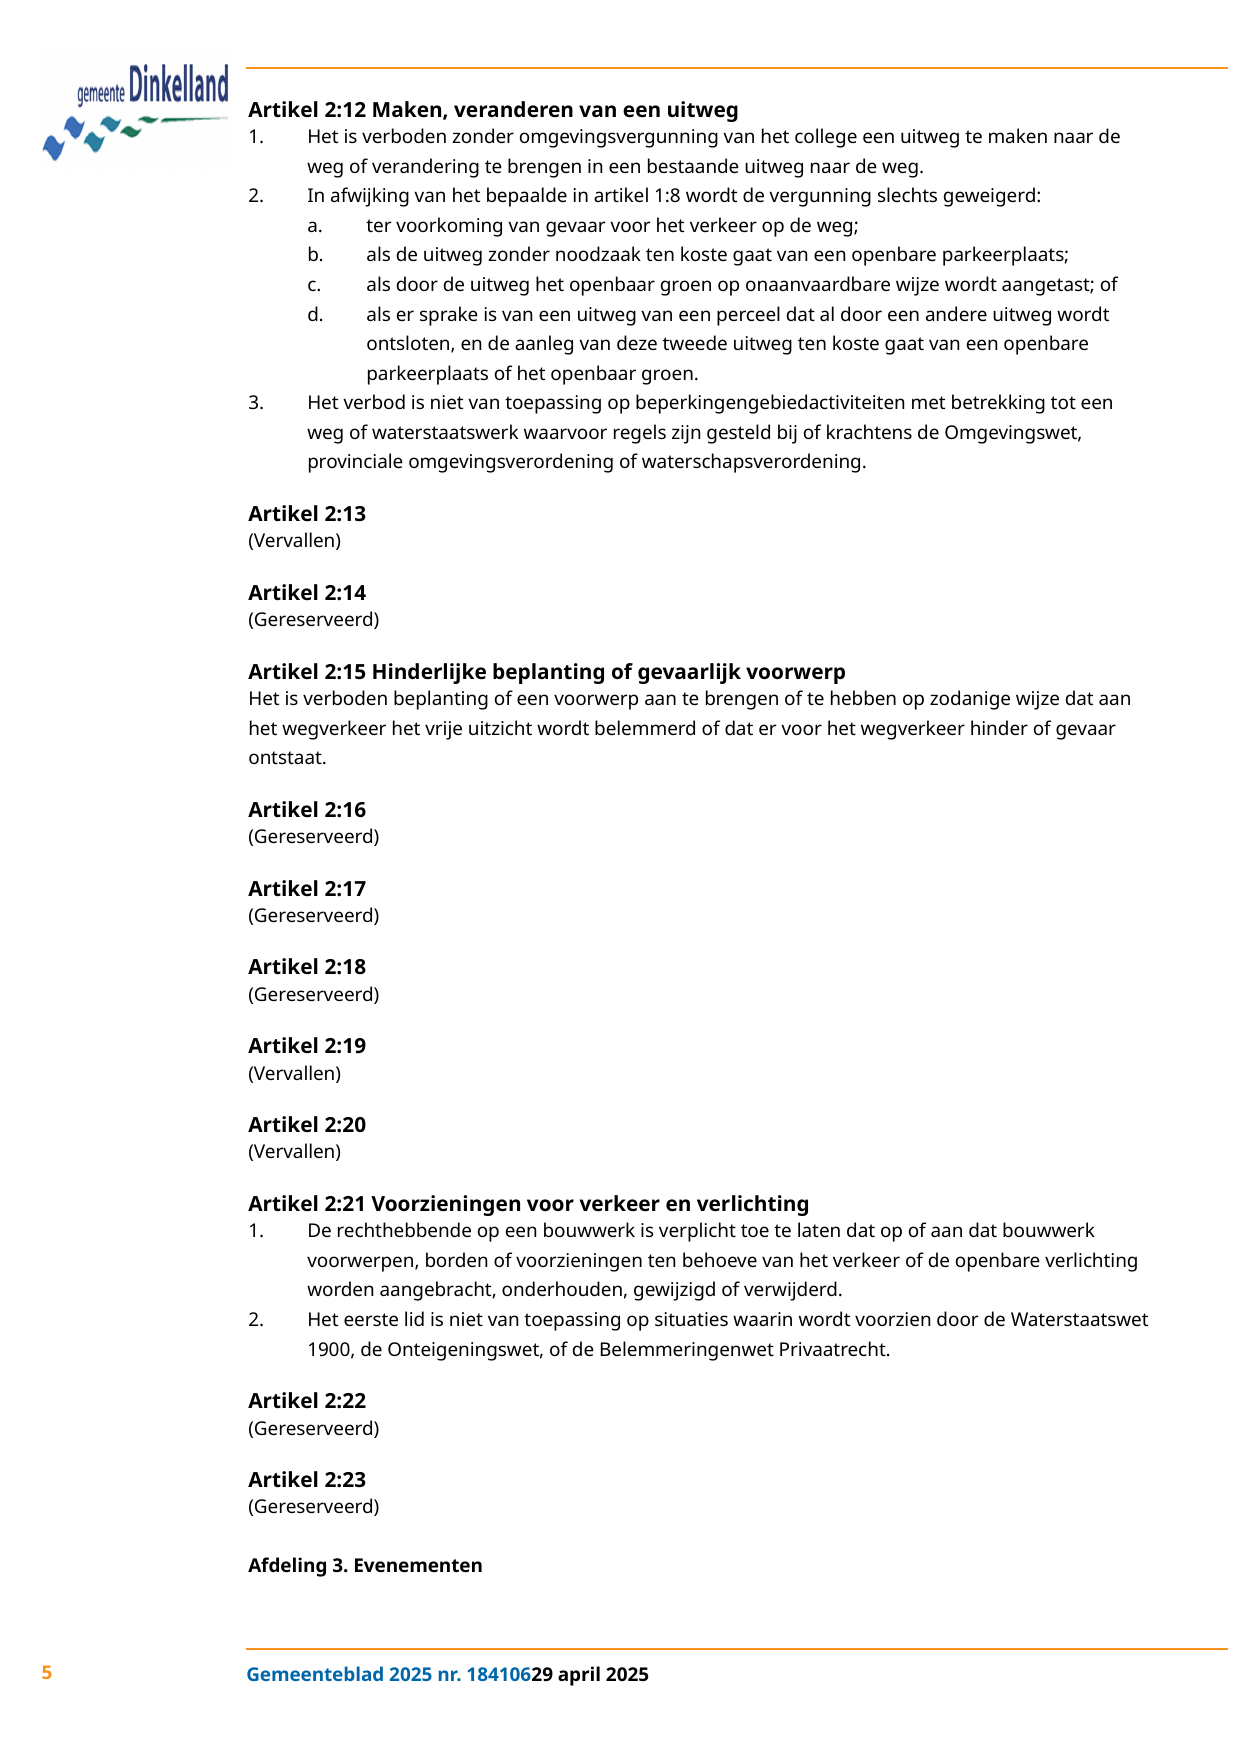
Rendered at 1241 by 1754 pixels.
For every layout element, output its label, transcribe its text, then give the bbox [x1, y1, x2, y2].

text Artikel 2:23 [248, 1465, 1152, 1493]
text (Gereserveerd) [248, 1415, 1152, 1440]
text (Gereserveerd) [248, 606, 1152, 632]
text (Gereserveerd) [248, 823, 1152, 849]
picture [41, 47, 231, 172]
text (Vervallen) [248, 527, 1152, 553]
text Artikel 2:12 Maken, veranderen van een uitweg [248, 95, 1152, 123]
list Het is verboden zonder omgevingsvergunning van het college een uitweg te maken naar de weg of verandering te brengen in een bestaande uitweg naar de weg. [248, 123, 1152, 178]
text Artikel 2:20 [248, 1110, 1152, 1139]
text Artikel 2:22 [248, 1386, 1152, 1415]
text (Vervallen) [248, 1139, 1152, 1164]
text Artikel 2:21 Voorzieningen voor verkeer en verlichting [248, 1189, 1152, 1217]
text (Gereserveerd) [248, 1493, 1152, 1519]
text (Gereserveerd) [248, 902, 1152, 928]
list In afwijking van het bepaalde in artikel 1:8 wordt de vergunning slechts geweigerd: [248, 182, 1152, 208]
list als de uitweg zonder noodzaak ten koste gaat van een openbare parkeerplaats; [307, 242, 1152, 267]
text Artikel 2:19 [248, 1031, 1152, 1060]
text Afdeling 3. Evenementen [248, 1553, 1152, 1578]
list ter voorkoming van gevaar voor het verkeer op de weg; [307, 212, 1152, 238]
list Het eerste lid is niet van toepassing op situaties waarin wordt voorzien door de Waterstaatswet 1900, de Onteigeningswet, of de Belemmeringenwet Privaatrecht. [248, 1306, 1152, 1362]
text Het is verboden beplanting of een voorwerp aan te brengen of te hebben op zodanige wijze dat aan het wegverkeer het vrije uitzicht wordt belemmerd of dat er voor het wegverkeer hinder of gevaar ontstaat. [248, 685, 1152, 770]
text Artikel 2:15 Hinderlijke beplanting of gevaarlijk voorwerp [248, 657, 1152, 685]
text Artikel 2:13 [248, 499, 1152, 527]
text (Vervallen) [248, 1060, 1152, 1086]
text Artikel 2:16 [248, 795, 1152, 823]
list als door de uitweg het openbaar groen op onaanvaardbare wijze wordt aangetast; of [307, 271, 1152, 297]
list als er sprake is van een uitweg van een perceel dat al door een andere uitweg wordt ontsloten, en de aanleg van deze tweede uitweg ten koste gaat van een openbare parkeerplaats of het openbaar groen. [307, 301, 1152, 386]
text Artikel 2:14 [248, 578, 1152, 606]
list Het verbod is niet van toepassing op beperkingengebiedactiviteiten met betrekking tot een weg of waterstaatswerk waarvoor regels zijn gesteld bij of krachtens de Omgevingswet, provinciale omgevingsverordening of waterschapsverordening. [248, 389, 1152, 474]
text (Gereserveerd) [248, 981, 1152, 1007]
text Artikel 2:18 [248, 952, 1152, 981]
list De rechthebbende op een bouwwerk is verplicht toe te laten dat op of aan dat bouwwerk voorwerpen, borden of voorzieningen ten behoeve van het verkeer of de openbare verlichting worden aangebracht, onderhouden, gewijzigd of verwijderd. [248, 1217, 1152, 1302]
text Artikel 2:17 [248, 874, 1152, 902]
